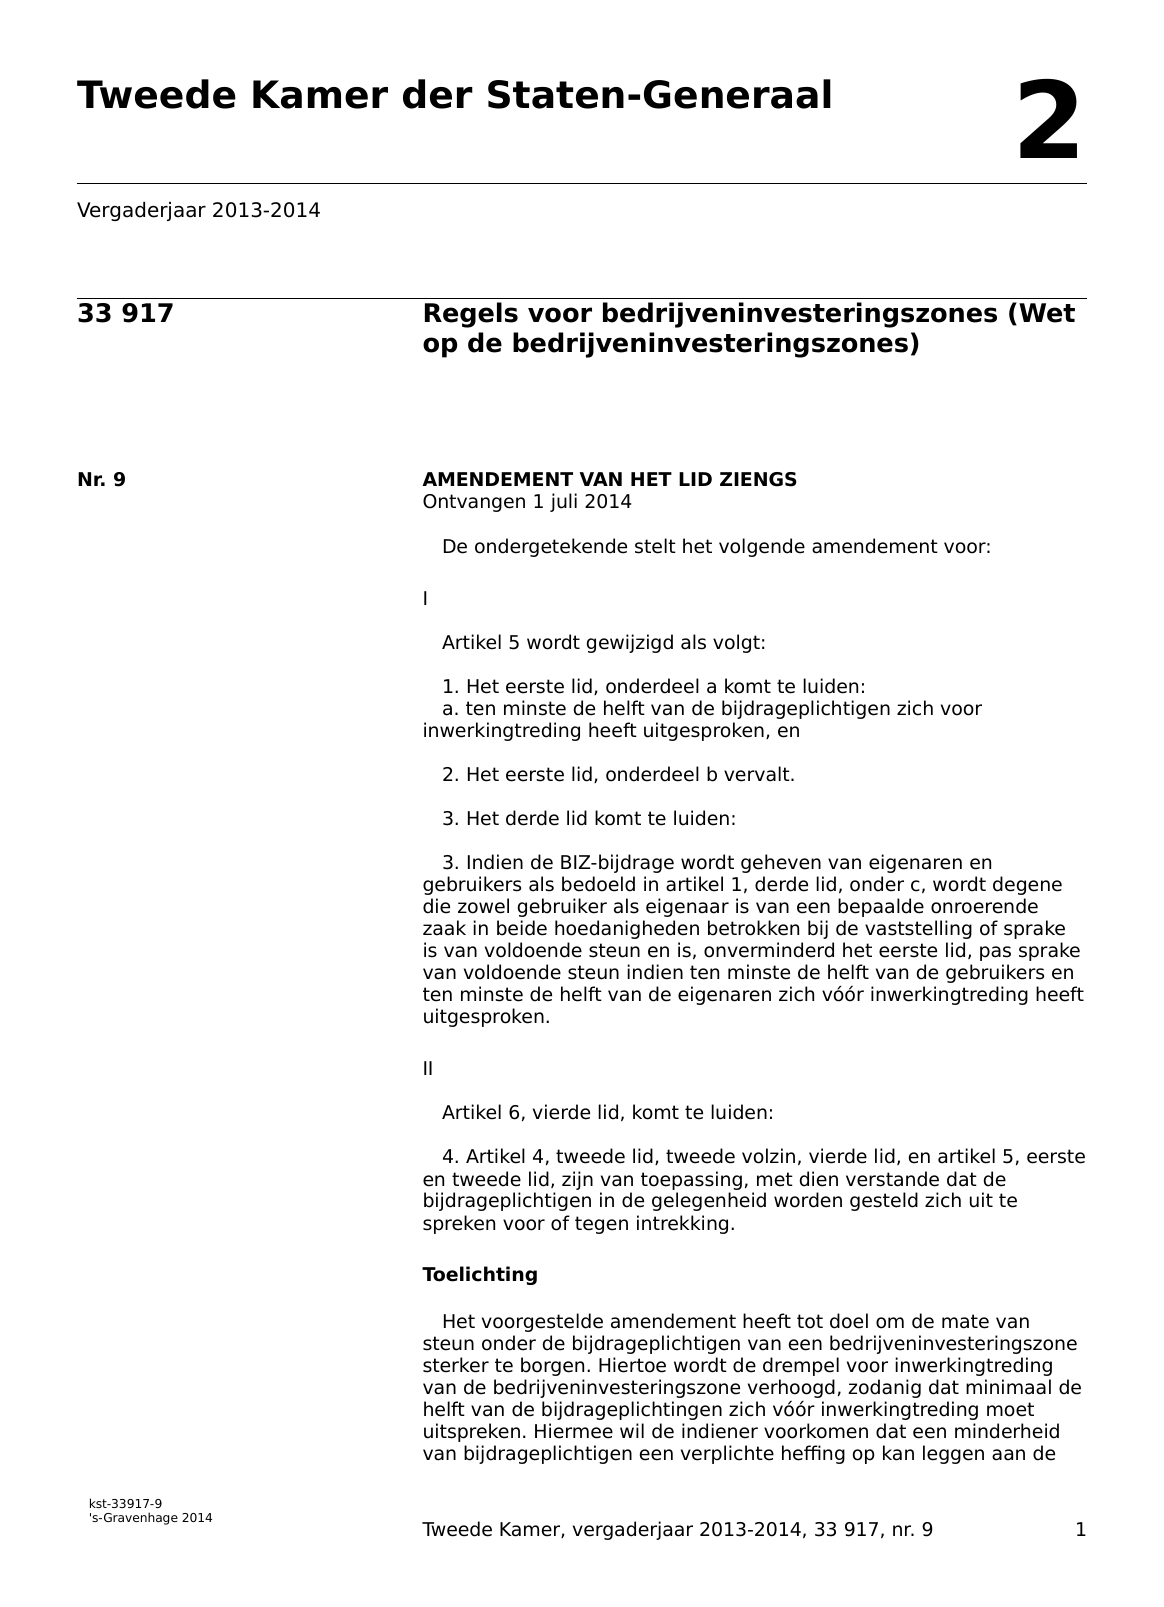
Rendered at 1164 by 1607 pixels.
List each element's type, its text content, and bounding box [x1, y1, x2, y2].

text 2. Het eerste lid, onderdeel b vervalt. [422, 764, 1087, 786]
text 3. Indien de BIZ-bijdrage wordt geheven van eigenaren en gebruikers als bedoeld in artikel 1, derde lid, onder c, wordt degene die zowel gebruiker als eigenaar is van een bepaalde onroerende zaak in beide hoedanigheden betrokken bij de vaststelling of sprake is van voldoende steun en is, onverminderd het eerste lid, pas sprake van voldoende steun indien ten minste de helft van de gebruikers en ten minste de helft van de eigenaren zich vóór inwerkingtreding heeft uitgesproken. [422, 852, 1087, 1028]
text 3. Het derde lid komt te luiden: [422, 808, 1087, 830]
subtitle II [422, 1058, 1087, 1080]
table_header 2 [886, 59, 1087, 183]
text Ontvangen 1 juli 2014 [422, 491, 1087, 513]
text Artikel 6, vierde lid, komt te luiden: [422, 1102, 1087, 1124]
text 4. Artikel 4, tweede lid, tweede volzin, vierde lid, en artikel 5, eerste en tweede lid, zijn van toepassing, met dien verstande dat de bijdrageplichtigen in de gelegenheid worden gesteld zich uit te spreken voor of tegen intrekking. [422, 1146, 1087, 1234]
text De ondergetekende stelt het volgende amendement voor: [422, 536, 1087, 557]
table_cell Vergaderjaar 2013-2014 [77, 184, 1087, 298]
text Het voorgestelde amendement heeft tot doel om de mate van steun onder de bijdrageplichtigen van een bedrijveninvesteringszone sterker te borgen. Hiertoe wordt de drempel voor inwerkingtreding van de bedrijveninvesteringszone verhoogd, zodanig dat minimaal de helft van de bijdrageplichtingen zich vóór inwerkingtreding moet uitspreken. Hiermee wil de indiener voorkomen dat een minderheid van bijdrageplichtigen een verplichte heffing op kan leggen aan de [422, 1311, 1087, 1465]
subtitle I [422, 587, 1087, 609]
table_header Tweede Kamer der Staten-Generaal [77, 59, 886, 183]
text a. ten minste de helft van de bijdrageplichtigen zich voor inwerkingtreding heeft uitgesproken, en [422, 698, 1087, 742]
subtitle 33 917 Regels voor bedrijveninvesteringszones (Wet op de bedrijveninvesteringszones) [77, 299, 1087, 358]
subtitle Nr. 9 AMENDEMENT VAN HET LID ZIENGS [77, 469, 1087, 491]
subtitle Toelichting [422, 1264, 1087, 1286]
text 's-Gravenhage 2014 [88, 1511, 323, 1525]
text Artikel 5 wordt gewijzigd als volgt: [422, 632, 1087, 654]
text kst-33917-9 [88, 1497, 323, 1511]
text 1. Het eerste lid, onderdeel a komt te luiden: [422, 676, 1087, 698]
